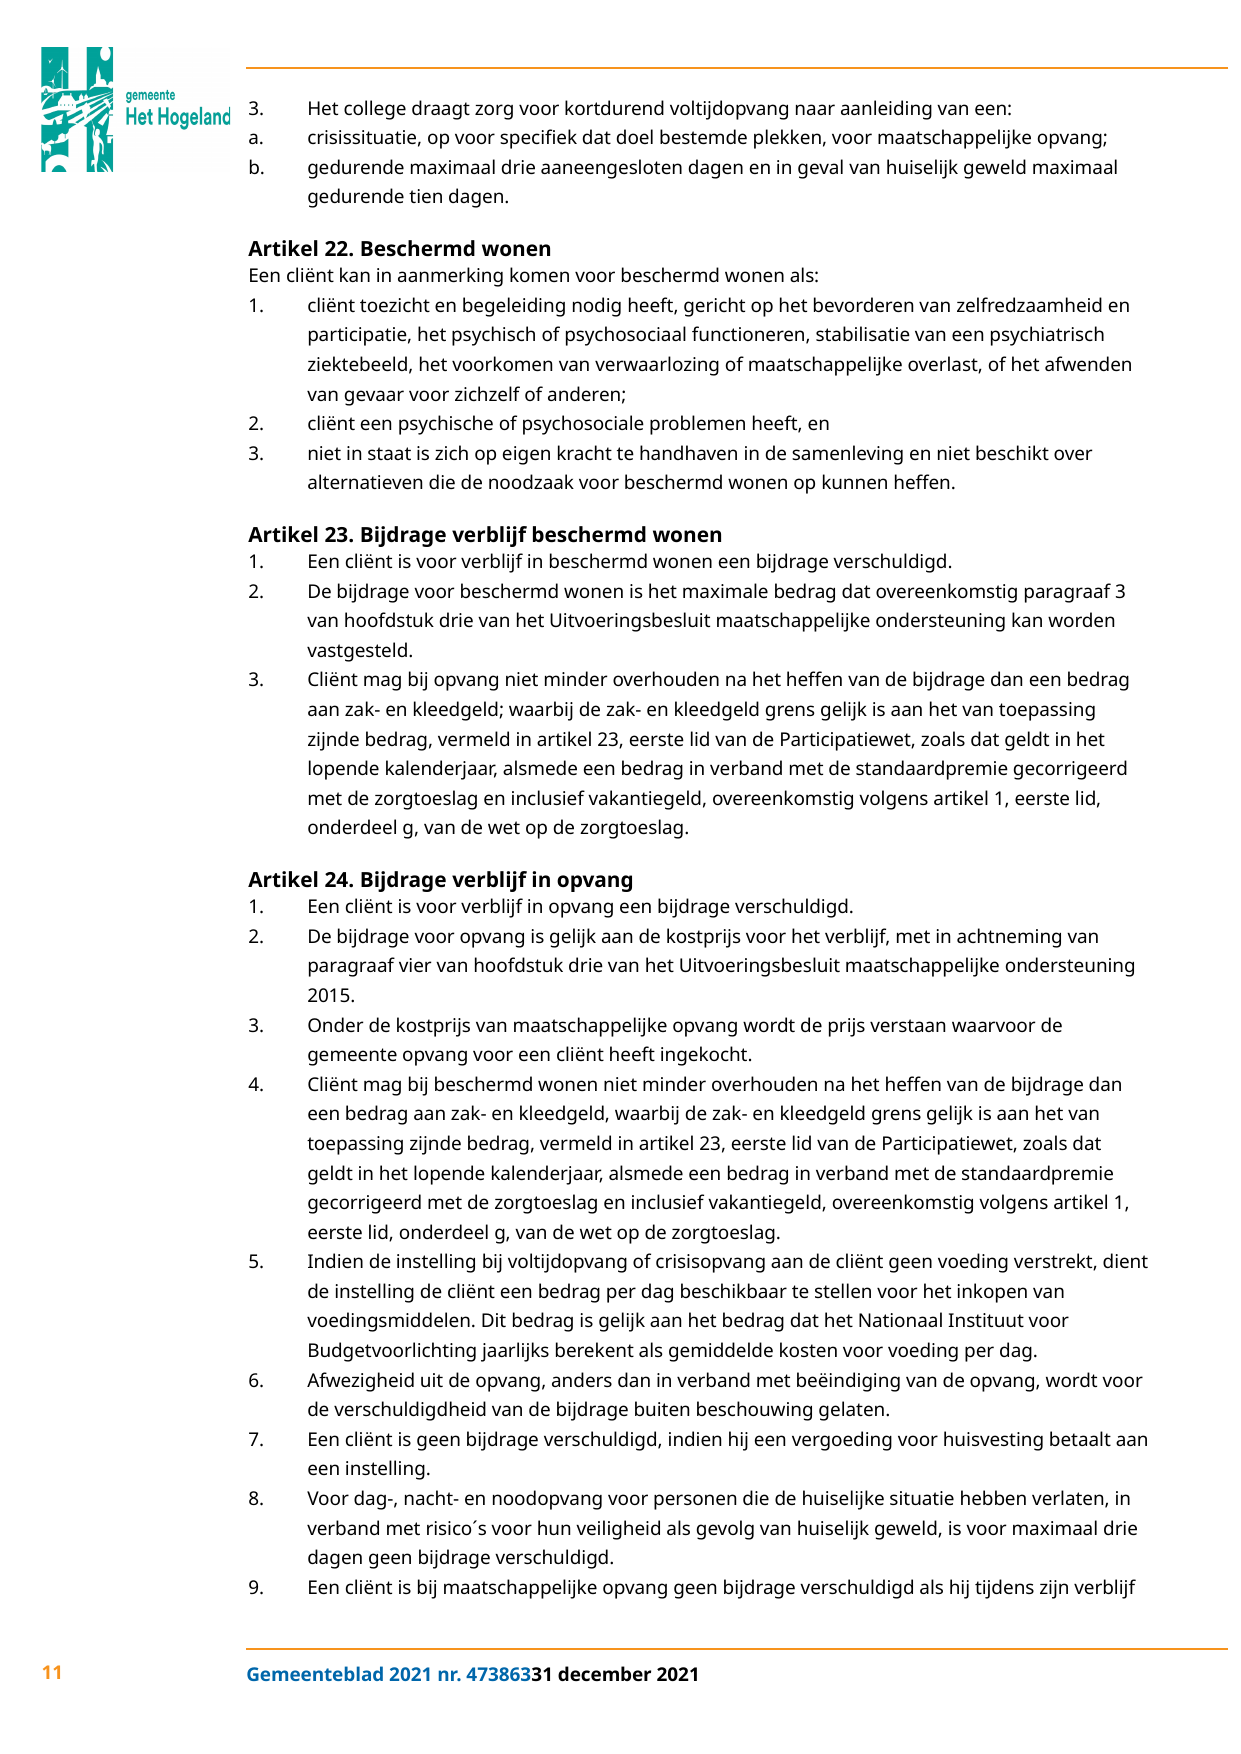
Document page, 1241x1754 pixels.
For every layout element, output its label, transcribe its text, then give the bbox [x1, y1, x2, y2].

list De bijdrage voor opvang is gelijk aan de kostprijs voor het verblijf, met in achtneming van paragraaf vier van hoofdstuk drie van het Uitvoeringsbesluit maatschappelijke ondersteuning 2015. [248, 923, 1152, 1008]
list De bijdrage voor beschermd wonen is het maximale bedrag dat overeenkomstig paragraaf 3 van hoofdstuk drie van het Uitvoeringsbesluit maatschappelijke ondersteuning kan worden vastgesteld. [248, 578, 1152, 663]
list Een cliënt is geen bijdrage verschuldigd, indien hij een vergoeding voor huisvesting betaalt aan een instelling. [248, 1426, 1152, 1481]
text Artikel 23. Bijdrage verblijf beschermd wonen [248, 520, 1152, 548]
list Een cliënt is voor verblijf in opvang een bijdrage verschuldigd. [248, 893, 1152, 919]
list Een cliënt is voor verblijf in beschermd wonen een bijdrage verschuldigd. [248, 548, 1152, 574]
text Een cliënt kan in aanmerking komen voor beschermd wonen als: [248, 262, 1152, 288]
list crisissituatie, op voor specifiek dat doel bestemde plekken, voor maatschappelijke opvang; [248, 124, 1152, 150]
list Voor dag-, nacht- en noodopvang voor personen die de huiselijke situatie hebben verlaten, in verband met risico´s voor hun veiligheid als gevolg van huiselijk geweld, is voor maximaal drie dagen geen bijdrage verschuldigd. [248, 1485, 1152, 1570]
list niet in staat is zich op eigen kracht te handhaven in de samenleving en niet beschikt over alternatieven die de noodzaak voor beschermd wonen op kunnen heffen. [248, 440, 1152, 495]
list gedurende maximaal drie aaneengesloten dagen en in geval van huiselijk geweld maximaal gedurende tien dagen. [248, 154, 1152, 209]
list Cliënt mag bij opvang niet minder overhouden na het heffen van de bijdrage dan een bedrag aan zak- en kleedgeld; waarbij de zak- en kleedgeld grens gelijk is aan het van toepassing zijnde bedrag, vermeld in artikel 23, eerste lid van de Participatiewet, zoals dat geldt in het lopende kalenderjaar, alsmede een bedrag in verband met de standaardpremie gecorrigeerd met de zorgtoeslag en inclusief vakantiegeld, overeenkomstig volgens artikel 1, eerste lid, onderdeel g, van de wet op de zorgtoeslag. [248, 667, 1152, 840]
list Een cliënt is bij maatschappelijke opvang geen bijdrage verschuldigd als hij tijdens zijn verblijf [248, 1574, 1152, 1599]
text Artikel 24. Bijdrage verblijf in opvang [248, 865, 1152, 893]
list Het college draagt zorg voor kortdurend voltijdopvang naar aanleiding van een: [248, 95, 1152, 121]
list Afwezigheid uit de opvang, anders dan in verband met beëindiging van de opvang, wordt voor de verschuldigdheid van de bijdrage buiten beschouwing gelaten. [248, 1367, 1152, 1422]
list Indien de instelling bij voltijdopvang of crisisopvang aan de cliënt geen voeding verstrekt, dient de instelling de cliënt een bedrag per dag beschikbaar te stellen voor het inkopen van voedingsmiddelen. Dit bedrag is gelijk aan het bedrag dat het Nationaal Instituut voor Budgetvoorlichting jaarlijks berekent als gemiddelde kosten voor voeding per dag. [248, 1248, 1152, 1363]
list cliënt toezicht en begeleiding nodig heeft, gericht op het bevorderen van zelfredzaamheid en participatie, het psychisch of psychosociaal functioneren, stabilisatie van een psychiatrisch ziektebeeld, het voorkomen van verwaarlozing of maatschappelijke overlast, of het afwenden van gevaar voor zichzelf of anderen; [248, 292, 1152, 406]
list cliënt een psychische of psychosociale problemen heeft, en [248, 410, 1152, 436]
list Onder de kostprijs van maatschappelijke opvang wordt de prijs verstaan waarvoor de gemeente opvang voor een cliënt heeft ingekocht. [248, 1012, 1152, 1067]
list Cliënt mag bij beschermd wonen niet minder overhouden na het heffen van de bijdrage dan een bedrag aan zak- en kleedgeld, waarbij de zak- en kleedgeld grens gelijk is aan het van toepassing zijnde bedrag, vermeld in artikel 23, eerste lid van de Participatiewet, zoals dat geldt in het lopende kalenderjaar, alsmede een bedrag in verband met de standaardpremie gecorrigeerd met de zorgtoeslag en inclusief vakantiegeld, overeenkomstig volgens artikel 1, eerste lid, onderdeel g, van de wet op de zorgtoeslag. [248, 1071, 1152, 1244]
picture [41, 47, 231, 172]
text Artikel 22. Beschermd wonen [248, 234, 1152, 262]
